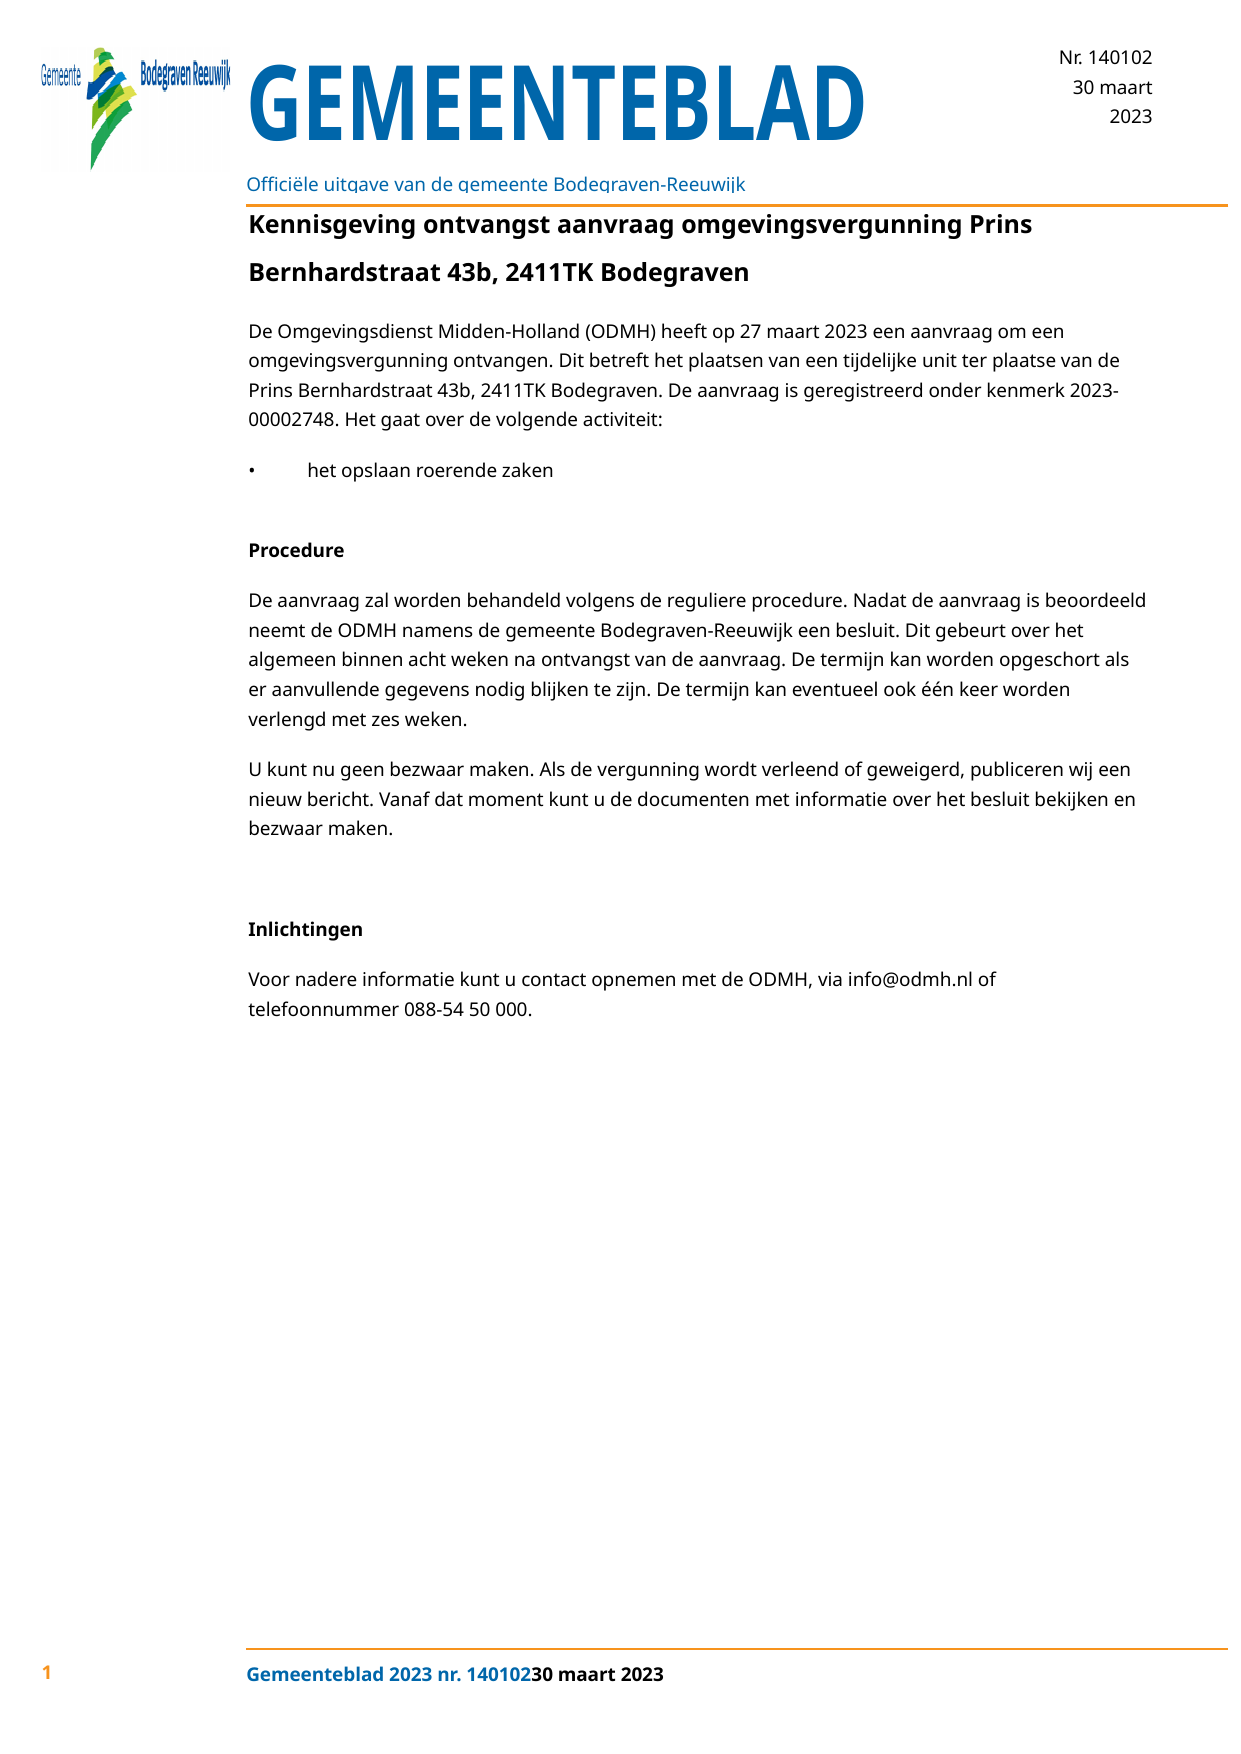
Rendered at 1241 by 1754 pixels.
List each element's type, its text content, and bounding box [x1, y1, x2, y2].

picture [41, 47, 231, 172]
text Procedure [248, 537, 1152, 563]
text U kunt nu geen bezwaar maken. Als de vergunning wordt verleend of geweigerd, publiceren wij een nieuw bericht. Vanaf dat moment kunt u de documenten met informatie over het besluit bekijken en bezwaar maken. [248, 756, 1152, 841]
text Voor nadere informatie kunt u contact opnemen met de ODMH, via info@odmh.nl of telefoonnummer 088-54 50 000. [248, 967, 1152, 1022]
text Kennisgeving ontvangst aanvraag omgevingsvergunning Prins Bernhardstraat 43b, 2411TK Bodegraven [248, 207, 1152, 288]
list het opslaan roerende zaken [248, 457, 1152, 483]
text De aanvraag zal worden behandeld volgens de reguliere procedure. Nadat de aanvraag is beoordeeld neemt de ODMH namens de gemeente Bodegraven-Reeuwijk een besluit. Dit gebeurt over het algemeen binnen acht weken na ontvangst van de aanvraag. De termijn kan worden opgeschort als er aanvullende gegevens nodig blijken te zijn. De termijn kan eventueel ook één keer worden verlengd met zes weken. [248, 587, 1152, 732]
text Inlichtingen [248, 916, 1152, 942]
text De Omgevingsdienst Midden-Holland (ODMH) heeft op 27 maart 2023 een aanvraag om een omgevingsvergunning ontvangen. Dit betreft het plaatsen van een tijdelijke unit ter plaatse van de Prins Bernhardstraat 43b, 2411TK Bodegraven. De aanvraag is geregistreerd onder kenmerk 2023-00002748. Het gaat over de volgende activiteit: [248, 318, 1152, 432]
